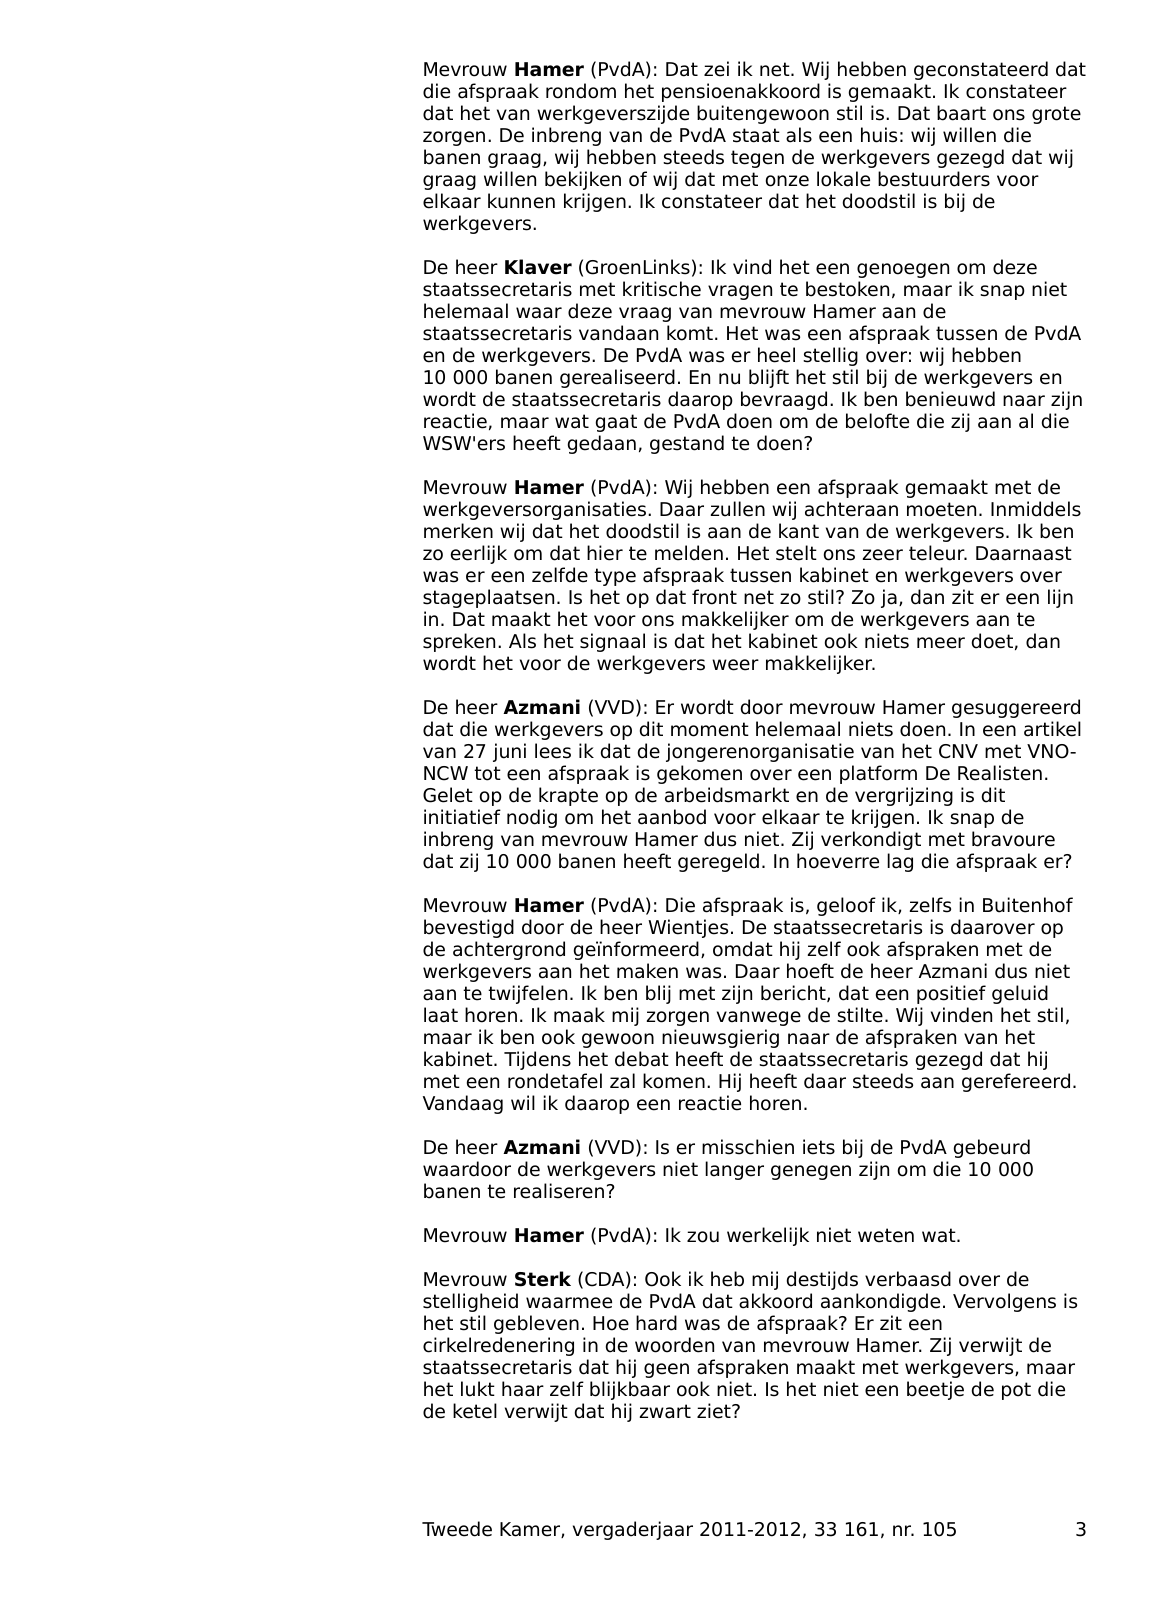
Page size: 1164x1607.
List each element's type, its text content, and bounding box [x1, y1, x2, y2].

text De heer Azmani (VVD): Er wordt door mevrouw Hamer gesuggereerd dat die werkgevers op dit moment helemaal niets doen. In een artikel van 27 juni lees ik dat de jongerenorganisatie van het CNV met VNO-NCW tot een afspraak is gekomen over een platform De Realisten. Gelet op de krapte op de arbeidsmarkt en de vergrijzing is dit initiatief nodig om het aanbod voor elkaar te krijgen. Ik snap de inbreng van mevrouw Hamer dus niet. Zij verkondigt met bravoure dat zij 10 000 banen heeft geregeld. In hoeverre lag die afspraak er? [422, 697, 1087, 873]
text Mevrouw Sterk (CDA): Ook ik heb mij destijds verbaasd over de stelligheid waarmee de PvdA dat akkoord aankondigde. Vervolgens is het stil gebleven. Hoe hard was de afspraak? Er zit een cirkelredenering in de woorden van mevrouw Hamer. Zij verwijt de staatssecretaris dat hij geen afspraken maakt met werkgevers, maar het lukt haar zelf blijkbaar ook niet. Is het niet een beetje de pot die de ketel verwijt dat hij zwart ziet? [422, 1269, 1087, 1423]
text Mevrouw Hamer (PvdA): Dat zei ik net. Wij hebben geconstateerd dat die afspraak rondom het pensioenakkoord is gemaakt. Ik constateer dat het van werkgeverszijde buitengewoon stil is. Dat baart ons grote zorgen. De inbreng van de PvdA staat als een huis: wij willen die banen graag, wij hebben steeds tegen de werkgevers gezegd dat wij graag willen bekijken of wij dat met onze lokale bestuurders voor elkaar kunnen krijgen. Ik constateer dat het doodstil is bij de werkgevers. [422, 59, 1087, 235]
text De heer Azmani (VVD): Is er misschien iets bij de PvdA gebeurd waardoor de werkgevers niet langer genegen zijn om die 10 000 banen te realiseren? [422, 1137, 1087, 1203]
text Mevrouw Hamer (PvdA): Wij hebben een afspraak gemaakt met de werkgeversorganisaties. Daar zullen wij achteraan moeten. Inmiddels merken wij dat het doodstil is aan de kant van de werkgevers. Ik ben zo eerlijk om dat hier te melden. Het stelt ons zeer teleur. Daarnaast was er een zelfde type afspraak tussen kabinet en werkgevers over stageplaatsen. Is het op dat front net zo stil? Zo ja, dan zit er een lijn in. Dat maakt het voor ons makkelijker om de werkgevers aan te spreken. Als het signaal is dat het kabinet ook niets meer doet, dan wordt het voor de werkgevers weer makkelijker. [422, 477, 1087, 675]
text Mevrouw Hamer (PvdA): Die afspraak is, geloof ik, zelfs in Buitenhof bevestigd door de heer Wientjes. De staatssecretaris is daarover op de achtergrond geïnformeerd, omdat hij zelf ook afspraken met de werkgevers aan het maken was. Daar hoeft de heer Azmani dus niet aan te twijfelen. Ik ben blij met zijn bericht, dat een positief geluid laat horen. Ik maak mij zorgen vanwege de stilte. Wij vinden het stil, maar ik ben ook gewoon nieuwsgierig naar de afspraken van het kabinet. Tijdens het debat heeft de staatssecretaris gezegd dat hij met een rondetafel zal komen. Hij heeft daar steeds aan gerefereerd. Vandaag wil ik daarop een reactie horen. [422, 895, 1087, 1115]
text De heer Klaver (GroenLinks): Ik vind het een genoegen om deze staatssecretaris met kritische vragen te bestoken, maar ik snap niet helemaal waar deze vraag van mevrouw Hamer aan de staatssecretaris vandaan komt. Het was een afspraak tussen de PvdA en de werkgevers. De PvdA was er heel stellig over: wij hebben 10 000 banen gerealiseerd. En nu blijft het stil bij de werkgevers en wordt de staatssecretaris daarop bevraagd. Ik ben benieuwd naar zijn reactie, maar wat gaat de PvdA doen om de belofte die zij aan al die WSW'ers heeft gedaan, gestand te doen? [422, 257, 1087, 455]
text Mevrouw Hamer (PvdA): Ik zou werkelijk niet weten wat. [422, 1225, 1087, 1247]
